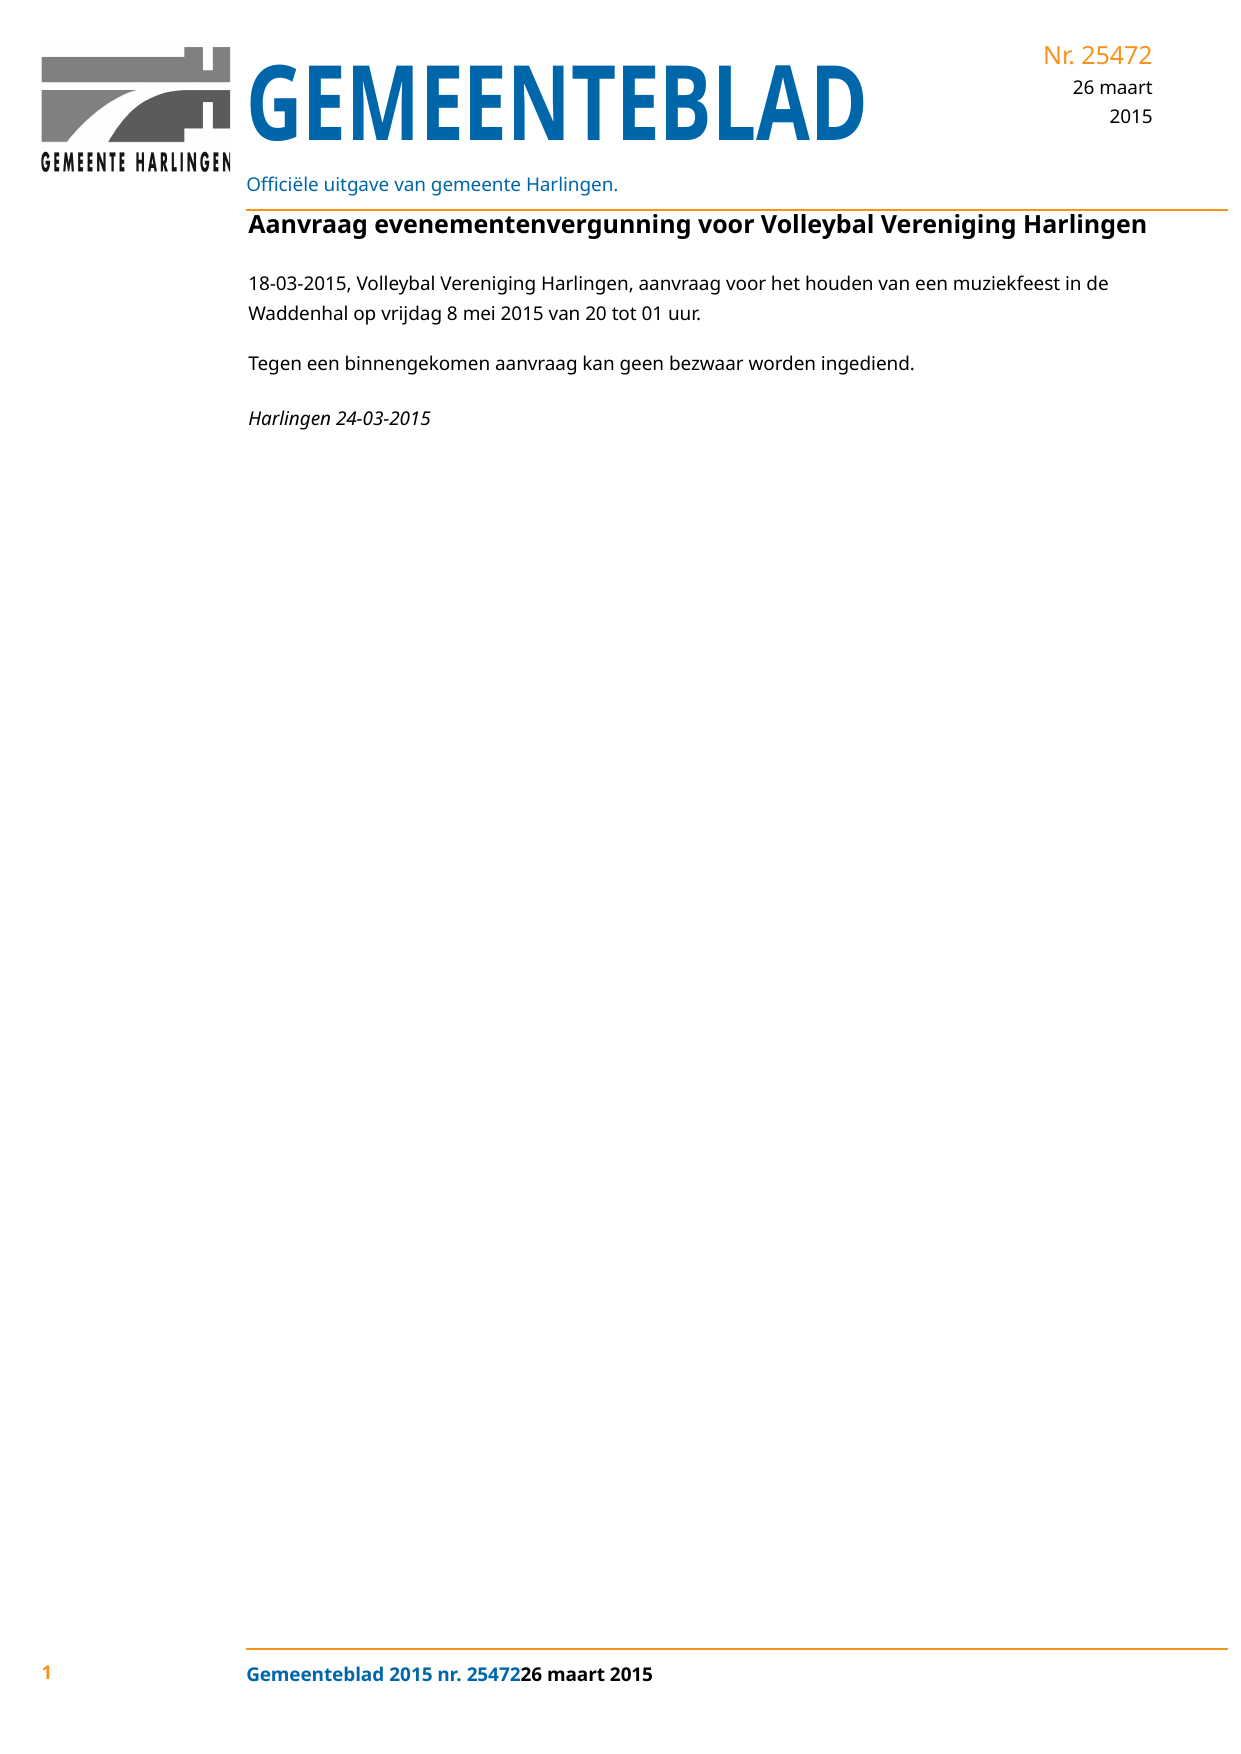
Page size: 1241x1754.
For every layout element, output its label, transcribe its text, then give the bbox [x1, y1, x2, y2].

text Tegen een binnengekomen aanvraag kan geen bezwaar worden ingediend. [248, 350, 1152, 376]
text Aanvraag evenementenvergunning voor Volleybal Vereniging Harlingen [248, 211, 1152, 241]
text 18-03-2015, Volleybal Vereniging Harlingen, aanvraag voor het houden van een muziekfeest in de Waddenhal op vrijdag 8 mei 2015 van 20 tot 01 uur. [248, 270, 1152, 326]
picture [41, 47, 231, 172]
text Harlingen 24-03-2015 [248, 406, 1152, 431]
